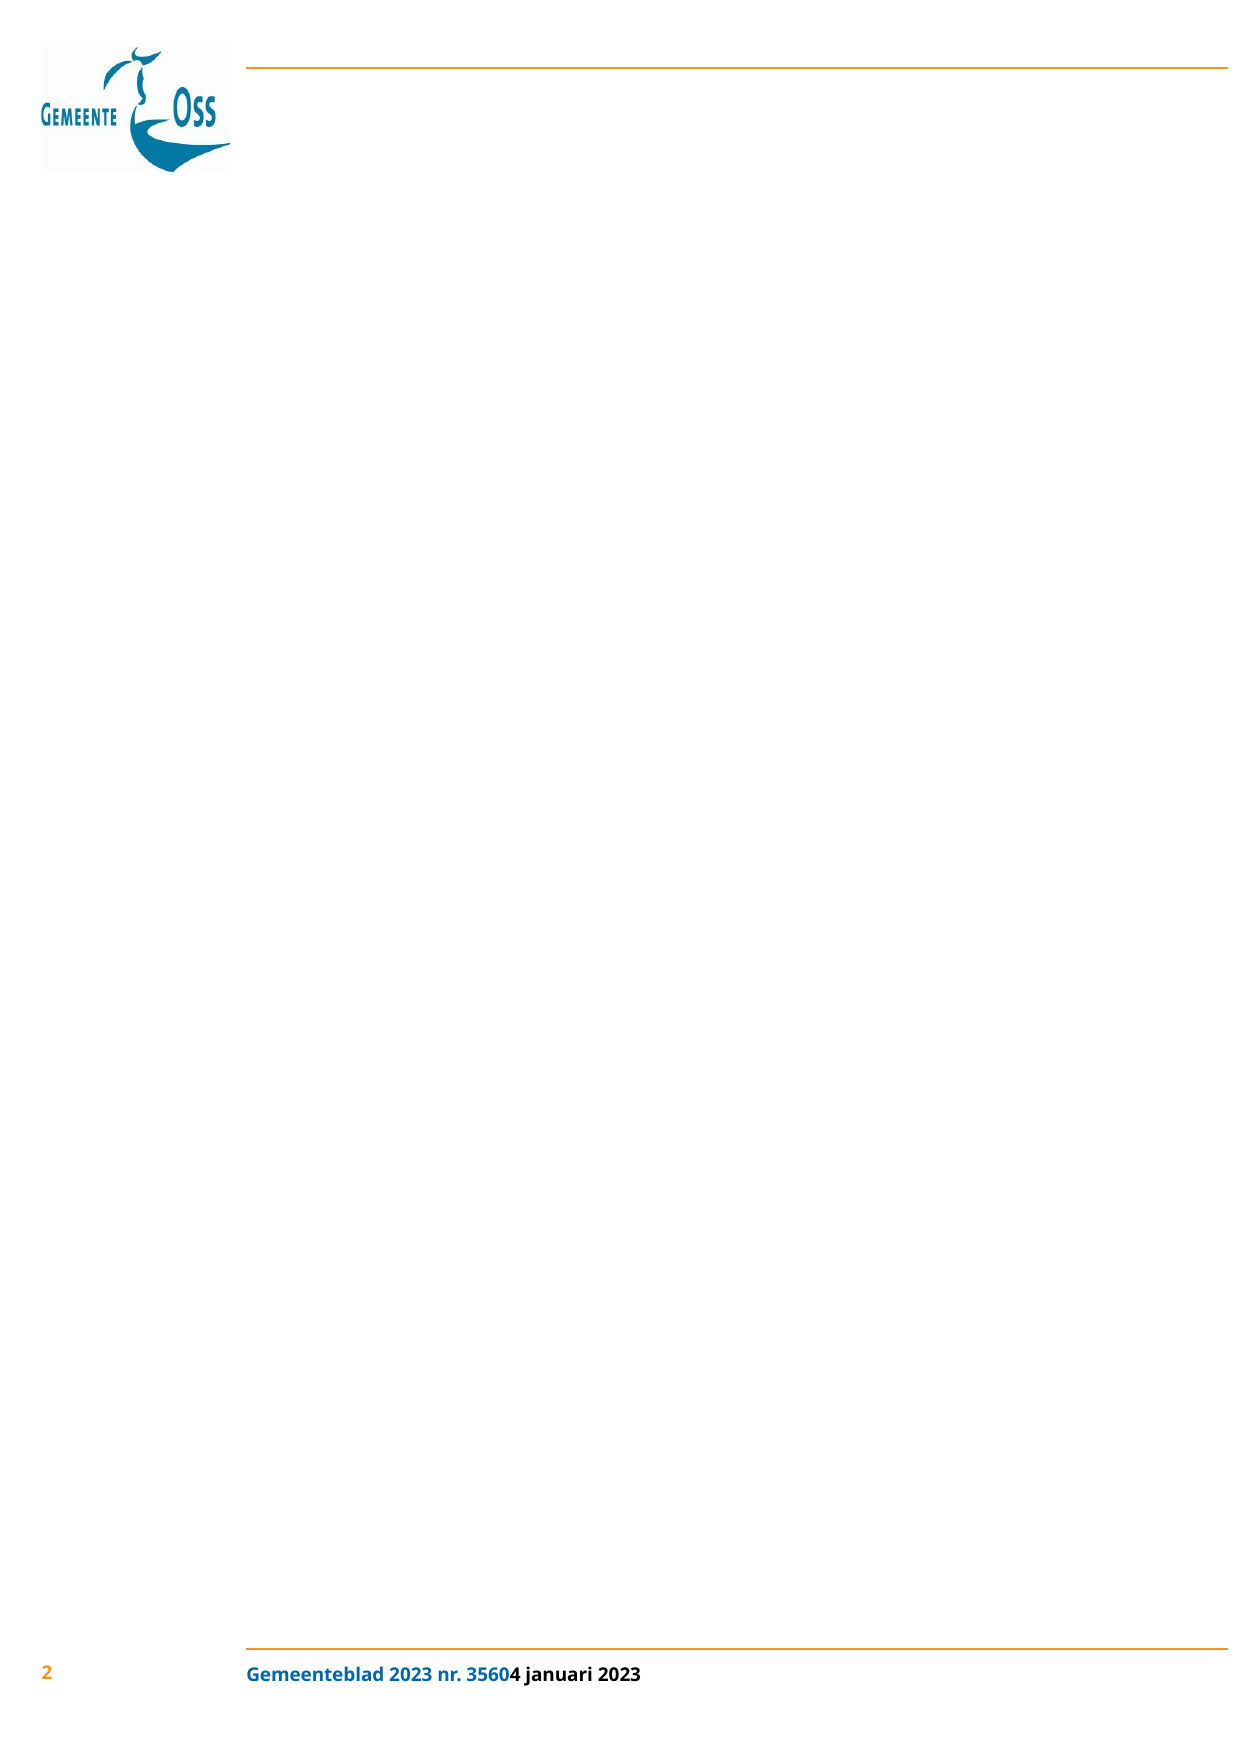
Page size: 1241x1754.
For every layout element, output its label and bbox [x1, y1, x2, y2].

picture [41, 47, 231, 172]
